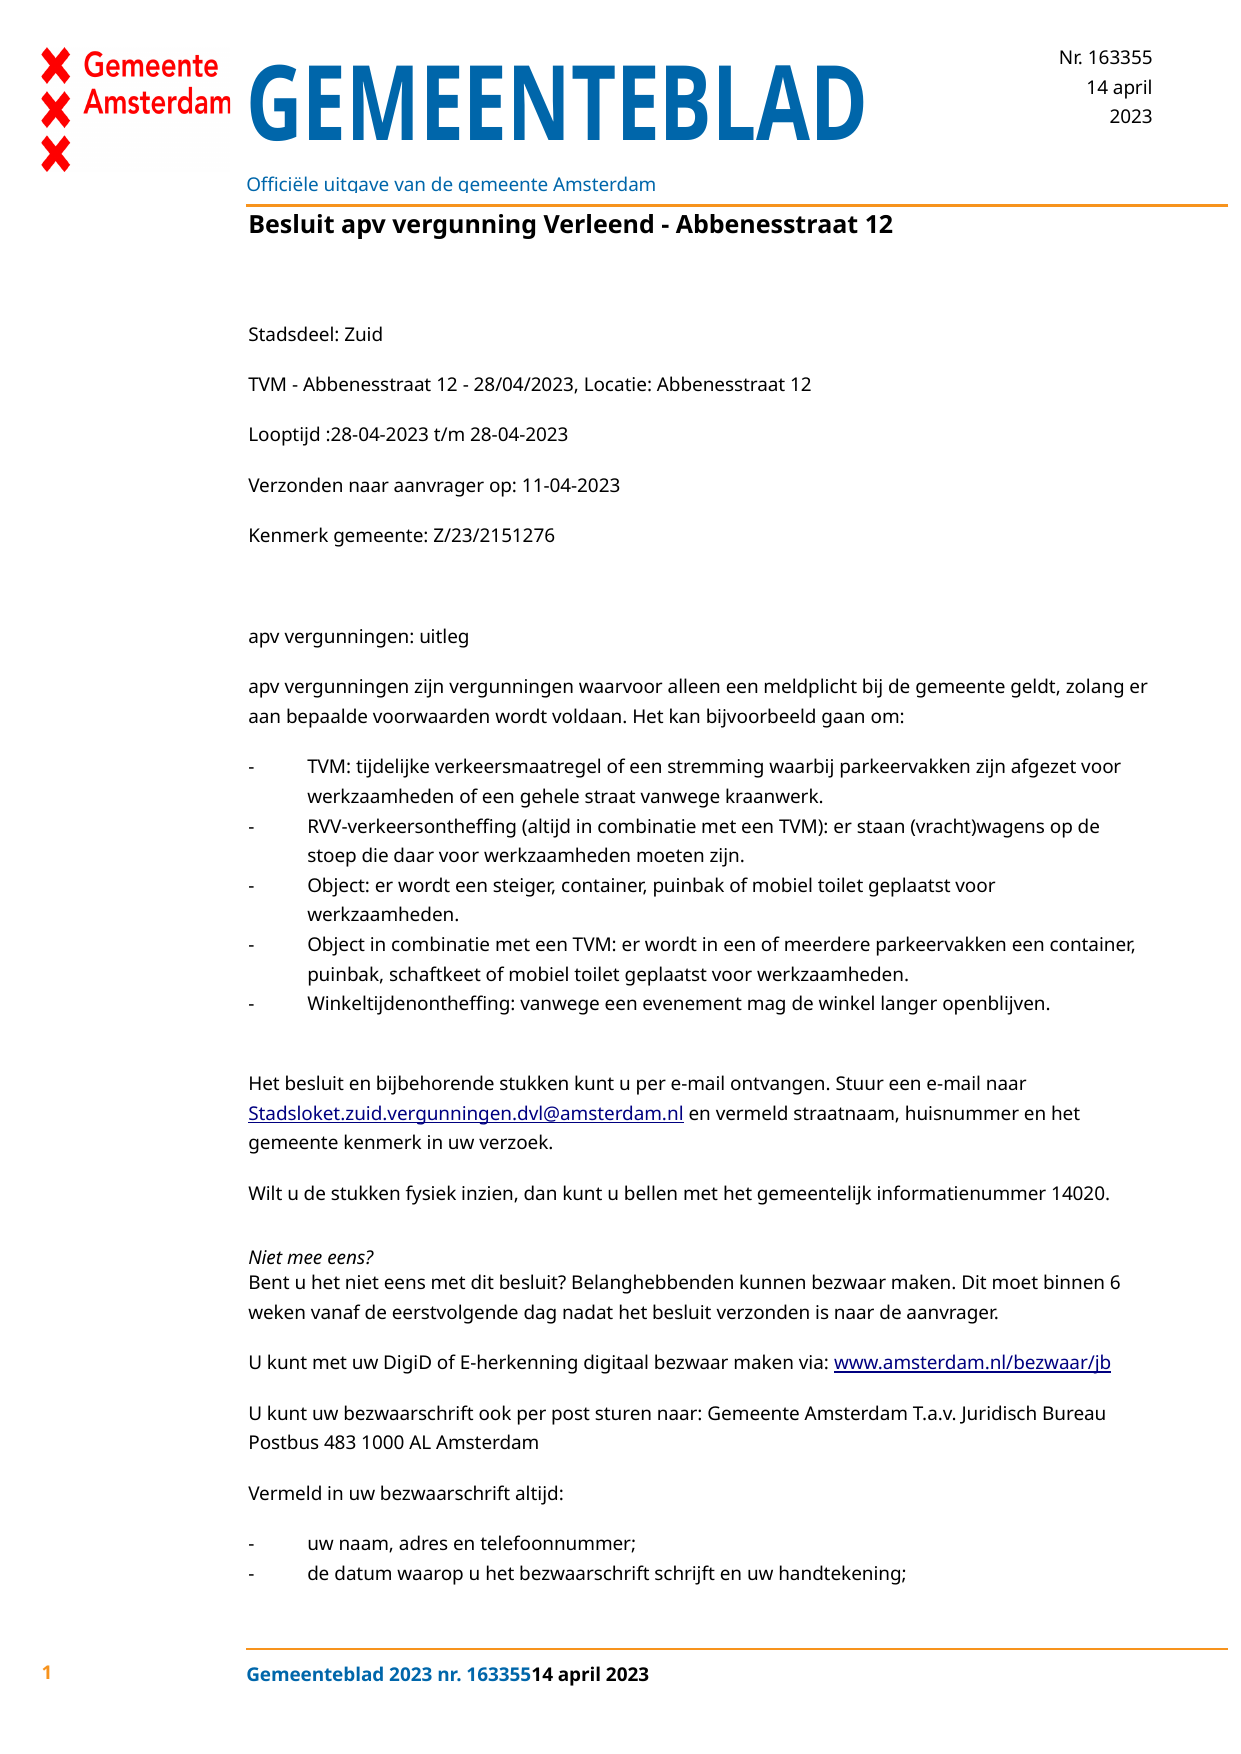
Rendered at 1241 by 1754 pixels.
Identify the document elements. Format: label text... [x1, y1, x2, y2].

text Bent u het niet eens met dit besluit? Belanghebbenden kunnen bezwaar maken. Dit moet binnen 6 weken vanaf de eerstvolgende dag nadat het besluit verzonden is naar de aanvrager. [248, 1269, 1152, 1325]
list TVM: tijdelijke verkeersmaatregel of een stremming waarbij parkeervakken zijn afgezet voor werkzaamheden of een gehele straat vanwege kraanwerk. [248, 754, 1152, 809]
text apv vergunningen zijn vergunningen waarvoor alleen een meldplicht bij de gemeente geldt, zolang er aan bepaalde voorwaarden wordt voldaan. Het kan bijvoorbeeld gaan om: [248, 674, 1152, 729]
text Besluit apv vergunning Verleend - Abbenesstraat 12 [248, 207, 1152, 241]
text U kunt met uw DigiD of E-herkenning digitaal bezwaar maken via: www.amsterdam.nl/bezwaar/jb [248, 1349, 1152, 1375]
list Object in combinatie met een TVM: er wordt in een of meerdere parkeervakken een container, puinbak, schaftkeet of mobiel toilet geplaatst voor werkzaamheden. [248, 931, 1152, 986]
text Het besluit en bijbehorende stukken kunt u per e-mail ontvangen. Stuur een e-mail naar Stadsloket.zuid.vergunningen.dvl@amsterdam.nl en vermeld straatnaam, huisnummer en het gemeente kenmerk in uw verzoek. [248, 1070, 1152, 1155]
text U kunt uw bezwaarschrift ook per post sturen naar: Gemeente Amsterdam T.a.v. Juridisch Bureau Postbus 483 1000 AL Amsterdam [248, 1400, 1152, 1455]
text TVM - Abbenesstraat 12 - 28/04/2023, Locatie: Abbenesstraat 12 [248, 371, 1152, 397]
list uw naam, adres en telefoonnummer; [248, 1530, 1152, 1556]
text Kenmerk gemeente: Z/23/2151276 [248, 522, 1152, 548]
list Object: er wordt een steiger, container, puinbak of mobiel toilet geplaatst voor werkzaamheden. [248, 872, 1152, 927]
text Looptijd :28-04-2023 t/m 28-04-2023 [248, 422, 1152, 447]
list RVV-verkeersontheffing (altijd in combinatie met een TVM): er staan (vracht)wagens op de stoep die daar voor werkzaamheden moeten zijn. [248, 813, 1152, 868]
text Wilt u de stukken fysiek inzien, dan kunt u bellen met het gemeentelijk informatienummer 14020. [248, 1180, 1152, 1206]
list Winkeltijdenontheffing: vanwege een evenement mag de winkel langer openblijven. [248, 990, 1152, 1016]
text Stadsdeel: Zuid [248, 321, 1152, 346]
list de datum waarop u het bezwaarschrift schrijft en uw handtekening; [248, 1560, 1152, 1586]
picture [41, 47, 231, 172]
text Niet mee eens? [248, 1244, 1152, 1269]
text apv vergunningen: uitleg [248, 623, 1152, 649]
text Vermeld in uw bezwaarschrift altijd: [248, 1480, 1152, 1506]
text Verzonden naar aanvrager op: 11-04-2023 [248, 472, 1152, 498]
